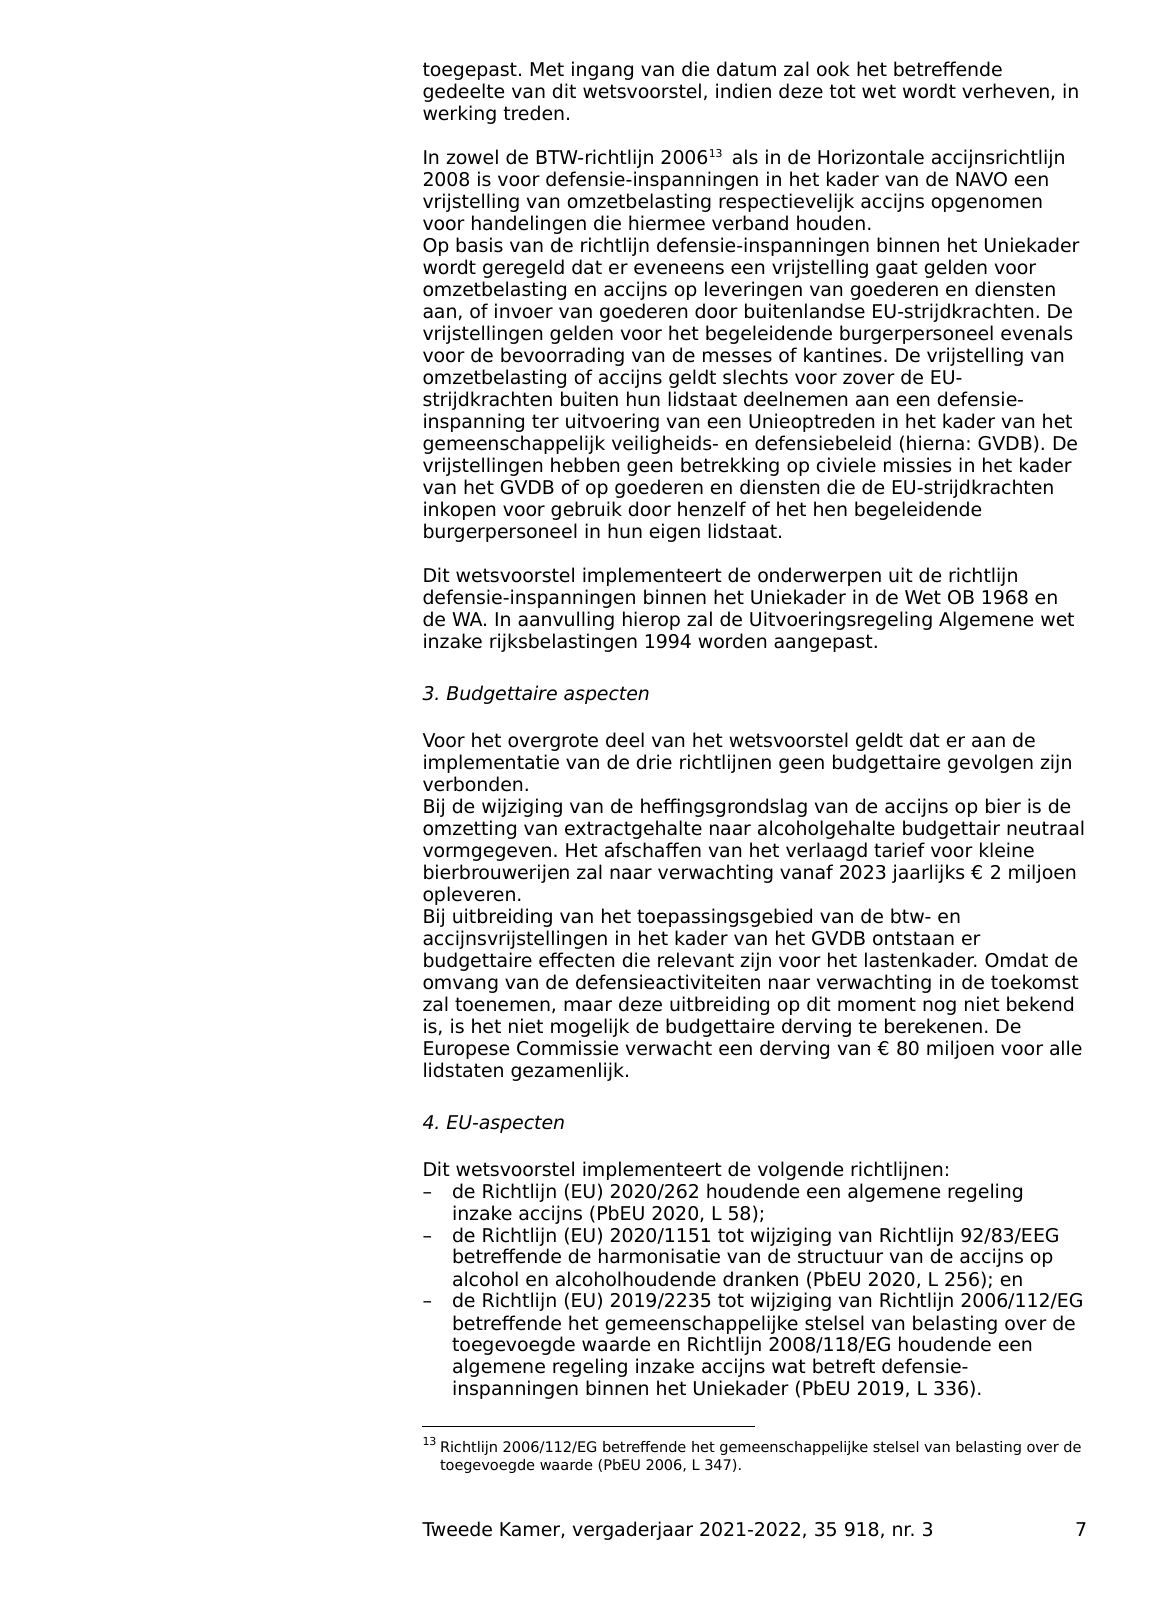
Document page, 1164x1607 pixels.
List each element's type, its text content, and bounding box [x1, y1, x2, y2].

subtitle 4. EU-aspecten [422, 1112, 1087, 1133]
text Op basis van de richtlijn defensie-inspanningen binnen het Uniekader wordt geregeld dat er eveneens een vrijstelling gaat gelden voor omzetbelasting en accijns op leveringen van goederen en diensten aan, of invoer van goederen door buitenlandse EU-strijdkrachten. De vrijstellingen gelden voor het begeleidende burgerpersoneel evenals voor de bevoorrading van de messes of kantines. De vrijstelling van omzetbelasting of accijns geldt slechts voor zover de EU-strijdkrachten buiten hun lidstaat deelnemen aan een defensie-inspanning ter uitvoering van een Unieoptreden in het kader van het gemeenschappelijk veiligheids- en defensiebeleid (hierna: GVDB). De vrijstellingen hebben geen betrekking op civiele missies in het kader van het GVDB of op goederen en diensten die de EU-strijdkrachten inkopen voor gebruik door henzelf of het hen begeleidende burgerpersoneel in hun eigen lidstaat. [422, 235, 1087, 543]
text Dit wetsvoorstel implementeert de volgende richtlijnen: [422, 1158, 1087, 1181]
text Bij uitbreiding van het toepassingsgebied van de btw- en accijnsvrijstellingen in het kader van het GVDB ontstaan er budgettaire effecten die relevant zijn voor het lastenkader. Omdat de omvang van de defensieactiviteiten naar verwachting in de toekomst zal toenemen, maar deze uitbreiding op dit moment nog niet bekend is, is het niet mogelijk de budgettaire derving te berekenen. De Europese Commissie verwacht een derving van € 80 miljoen voor alle lidstaten gezamenlijk. [422, 906, 1087, 1082]
text toegepast. Met ingang van die datum zal ook het betreffende gedeelte van dit wetsvoorstel, indien deze tot wet wordt verheven, in werking treden. [422, 59, 1087, 125]
subtitle 3. Budgettaire aspecten [422, 683, 1087, 705]
text Richtlijn 2006/112/EG betreffende het gemeenschappelijke stelsel van belasting over de toegevoegde waarde (PbEU 2006, L 347). [422, 1435, 1087, 1474]
text Voor het overgrote deel van het wetsvoorstel geldt dat er aan de implementatie van de drie richtlijnen geen budgettaire gevolgen zijn verbonden. [422, 730, 1087, 796]
text Dit wetsvoorstel implementeert de onderwerpen uit de richtlijn defensie-inspanningen binnen het Uniekader in de Wet OB 1968 en de WA. In aanvulling hierop zal de Uitvoeringsregeling Algemene wet inzake rijksbelastingen 1994 worden aangepast. [422, 565, 1087, 653]
text – de Richtlijn (EU) 2019/2235 tot wijziging van Richtlijn 2006/112/EG betreffende het gemeenschappelijke stelsel van belasting over de toegevoegde waarde en Richtlijn 2008/118/EG houdende een algemene regeling inzake accijns wat betreft defensie-inspanningen binnen het Uniekader (PbEU 2019, L 336). [422, 1290, 1087, 1400]
text Bij de wijziging van de heffingsgrondslag van de accijns op bier is de omzetting van extractgehalte naar alcoholgehalte budgettair neutraal vormgegeven. Het afschaffen van het verlaagd tarief voor kleine bierbrouwerijen zal naar verwachting vanaf 2023 jaarlijks € 2 miljoen opleveren. [422, 796, 1087, 906]
text – de Richtlijn (EU) 2020/1151 tot wijziging van Richtlijn 92/83/EEG betreffende de harmonisatie van de structuur van de accijns op alcohol en alcoholhoudende dranken (PbEU 2020, L 256); en [422, 1224, 1087, 1290]
text – de Richtlijn (EU) 2020/262 houdende een algemene regeling inzake accijns (PbEU 2020, L 58); [422, 1181, 1087, 1224]
text In zowel de BTW-richtlijn 2006 als in de Horizontale accijnsrichtlijn 2008 is voor defensie-inspanningen in het kader van de NAVO een vrijstelling van omzetbelasting respectievelijk accijns opgenomen voor handelingen die hiermee verband houden. [422, 147, 1087, 235]
